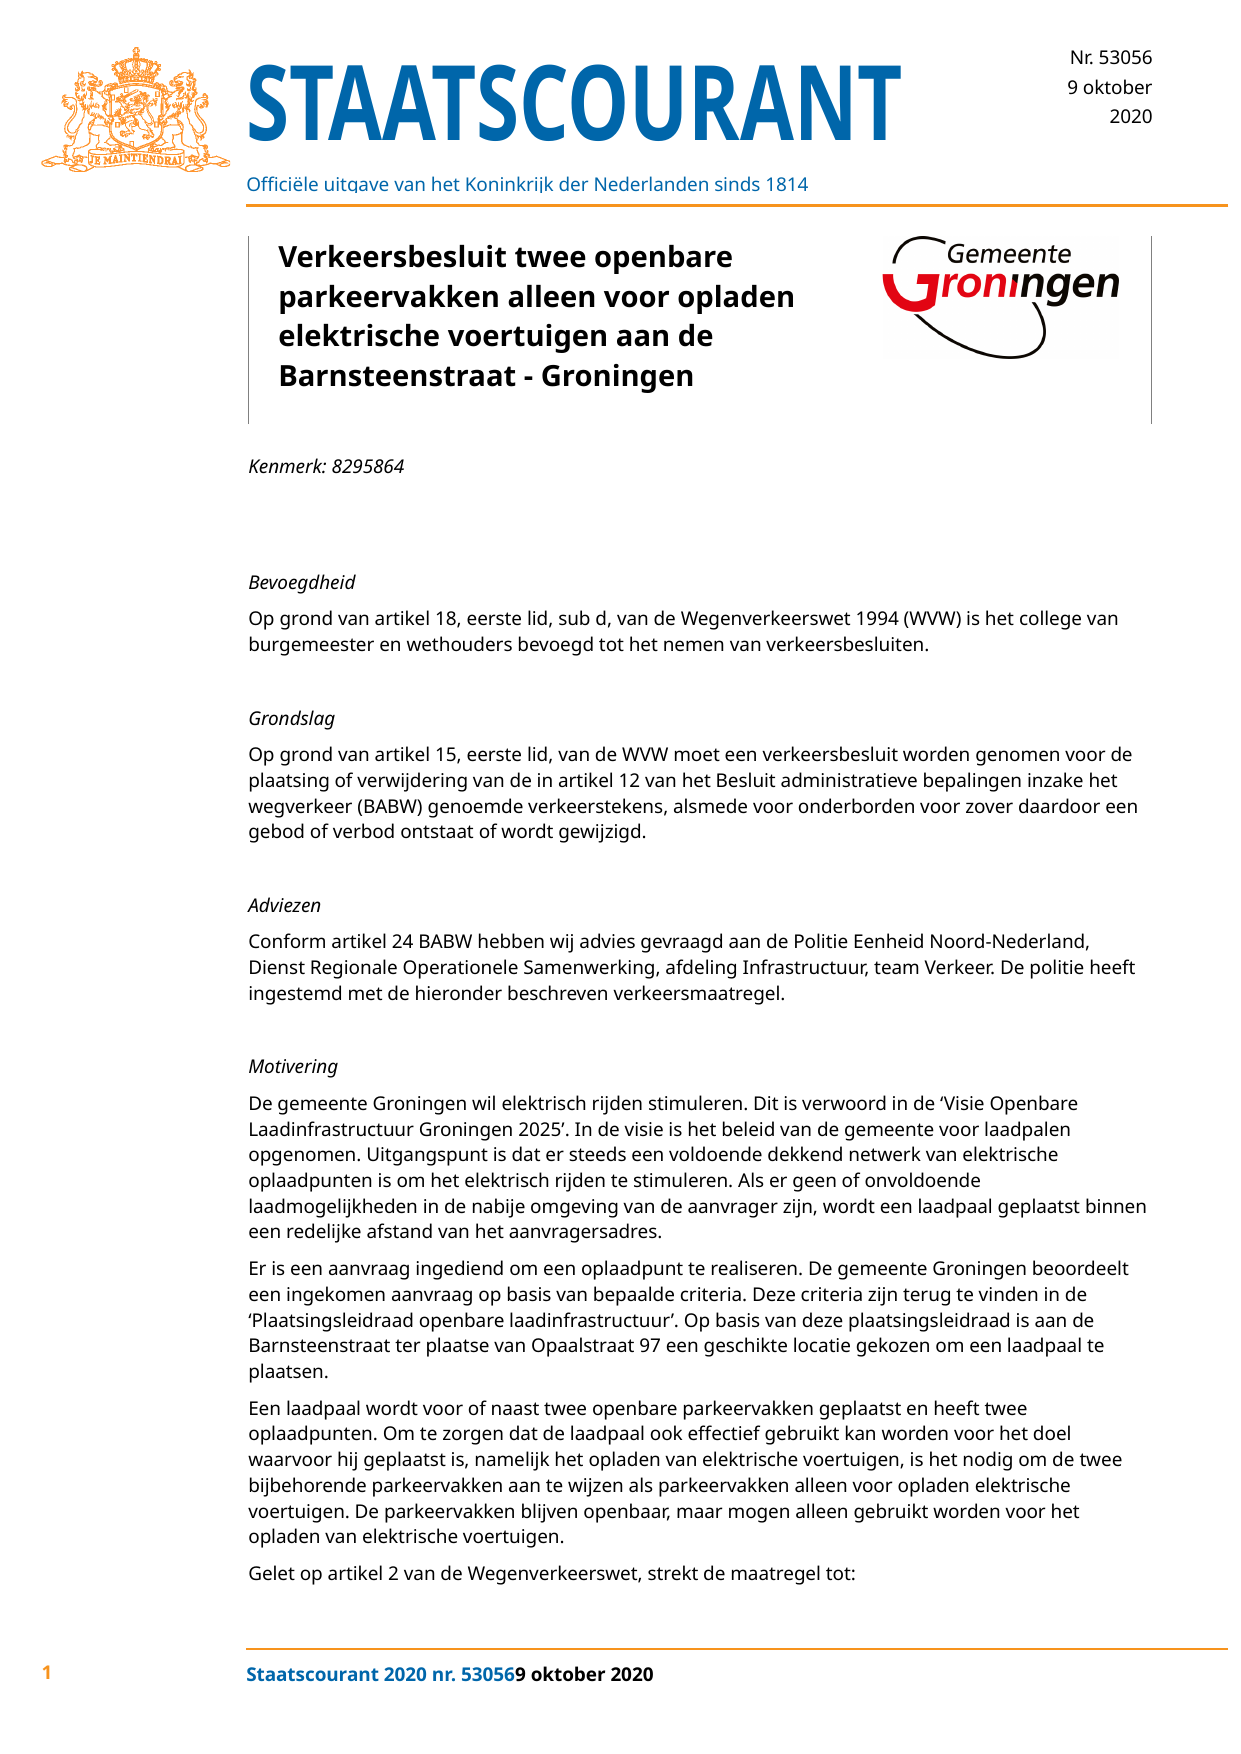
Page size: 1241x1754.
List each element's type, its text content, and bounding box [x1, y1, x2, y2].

text Er is een aanvraag ingediend om een oplaadpunt te realiseren. De gemeente Groningen beoordeelt een ingekomen aanvraag op basis van bepaalde criteria. Deze criteria zijn terug te vinden in de ‘Plaatsingsleidraad openbare laadinfrastructuur’. Op basis van deze plaatsingsleidraad is aan de Barnsteenstraat ter plaatse van Opaalstraat 97 een geschikte locatie gekozen om een laadpaal te plaatsen. [248, 1255, 1152, 1384]
text Gelet op artikel 2 van de Wegenverkeerswet, strekt de maatregel tot: [248, 1560, 1152, 1586]
text Grondslag [248, 705, 1152, 730]
text Conform artikel 24 BABW hebben wij advies gevraagd aan de Politie Eenheid Noord-Nederland, Dienst Regionale Operationele Samenwerking, afdeling Infrastructuur, team Verkeer. De politie heeft ingestemd met de hieronder beschreven verkeersmaatregel. [248, 928, 1152, 1006]
text De gemeente Groningen wil elektrisch rijden stimuleren. Dit is verwoord in de ‘Visie Openbare Laadinfrastructuur Groningen 2025’. In de visie is het beleid van de gemeente voor laadpalen opgenomen. Uitgangspunt is dat er steeds een voldoende dekkend netwerk van elektrische oplaadpunten is om het elektrisch rijden te stimuleren. Als er geen of onvoldoende laadmogelijkheden in de nabije omgeving van de aanvrager zijn, wordt een laadpaal geplaatst binnen een redelijke afstand van het aanvragersadres. [248, 1090, 1152, 1244]
picture [41, 47, 231, 172]
table_header [850, 236, 1151, 424]
text Adviezen [248, 892, 1152, 918]
text Bevoegdheid [248, 569, 1152, 595]
text Motivering [248, 1053, 1152, 1079]
text Op grond van artikel 18, eerste lid, sub d, van de Wegenverkeerswet 1994 (WVW) is het college van burgemeester en wethouders bevoegd tot het nemen van verkeersbesluiten. [248, 606, 1152, 657]
text Kenmerk: 8295864 [248, 454, 1152, 479]
text Op grond van artikel 15, eerste lid, van de WVW moet een verkeersbesluit worden genomen voor de plaatsing of verwijdering van de in artikel 12 van het Besluit administratieve bepalingen inzake het wegverkeer (BABW) genoemde verkeerstekens, alsmede voor onderborden voor zover daardoor een gebod of verbod ontstaat of wordt gewijzigd. [248, 741, 1152, 844]
picture [882, 236, 1119, 359]
table_header Verkeersbesluit twee openbare parkeervakken alleen voor opladen elektrische voertuigen aan de Barnsteenstraat - Groningen [249, 236, 850, 424]
text Een laadpaal wordt voor of naast twee openbare parkeervakken geplaatst en heeft twee oplaadpunten. Om te zorgen dat de laadpaal ook effectief gebruikt kan worden voor het doel waarvoor hij geplaatst is, namelijk het opladen van elektrische voertuigen, is het nodig om de twee bijbehorende parkeervakken aan te wijzen als parkeervakken alleen voor opladen elektrische voertuigen. De parkeervakken blijven openbaar, maar mogen alleen gebruikt worden voor het opladen van elektrische voertuigen. [248, 1395, 1152, 1549]
